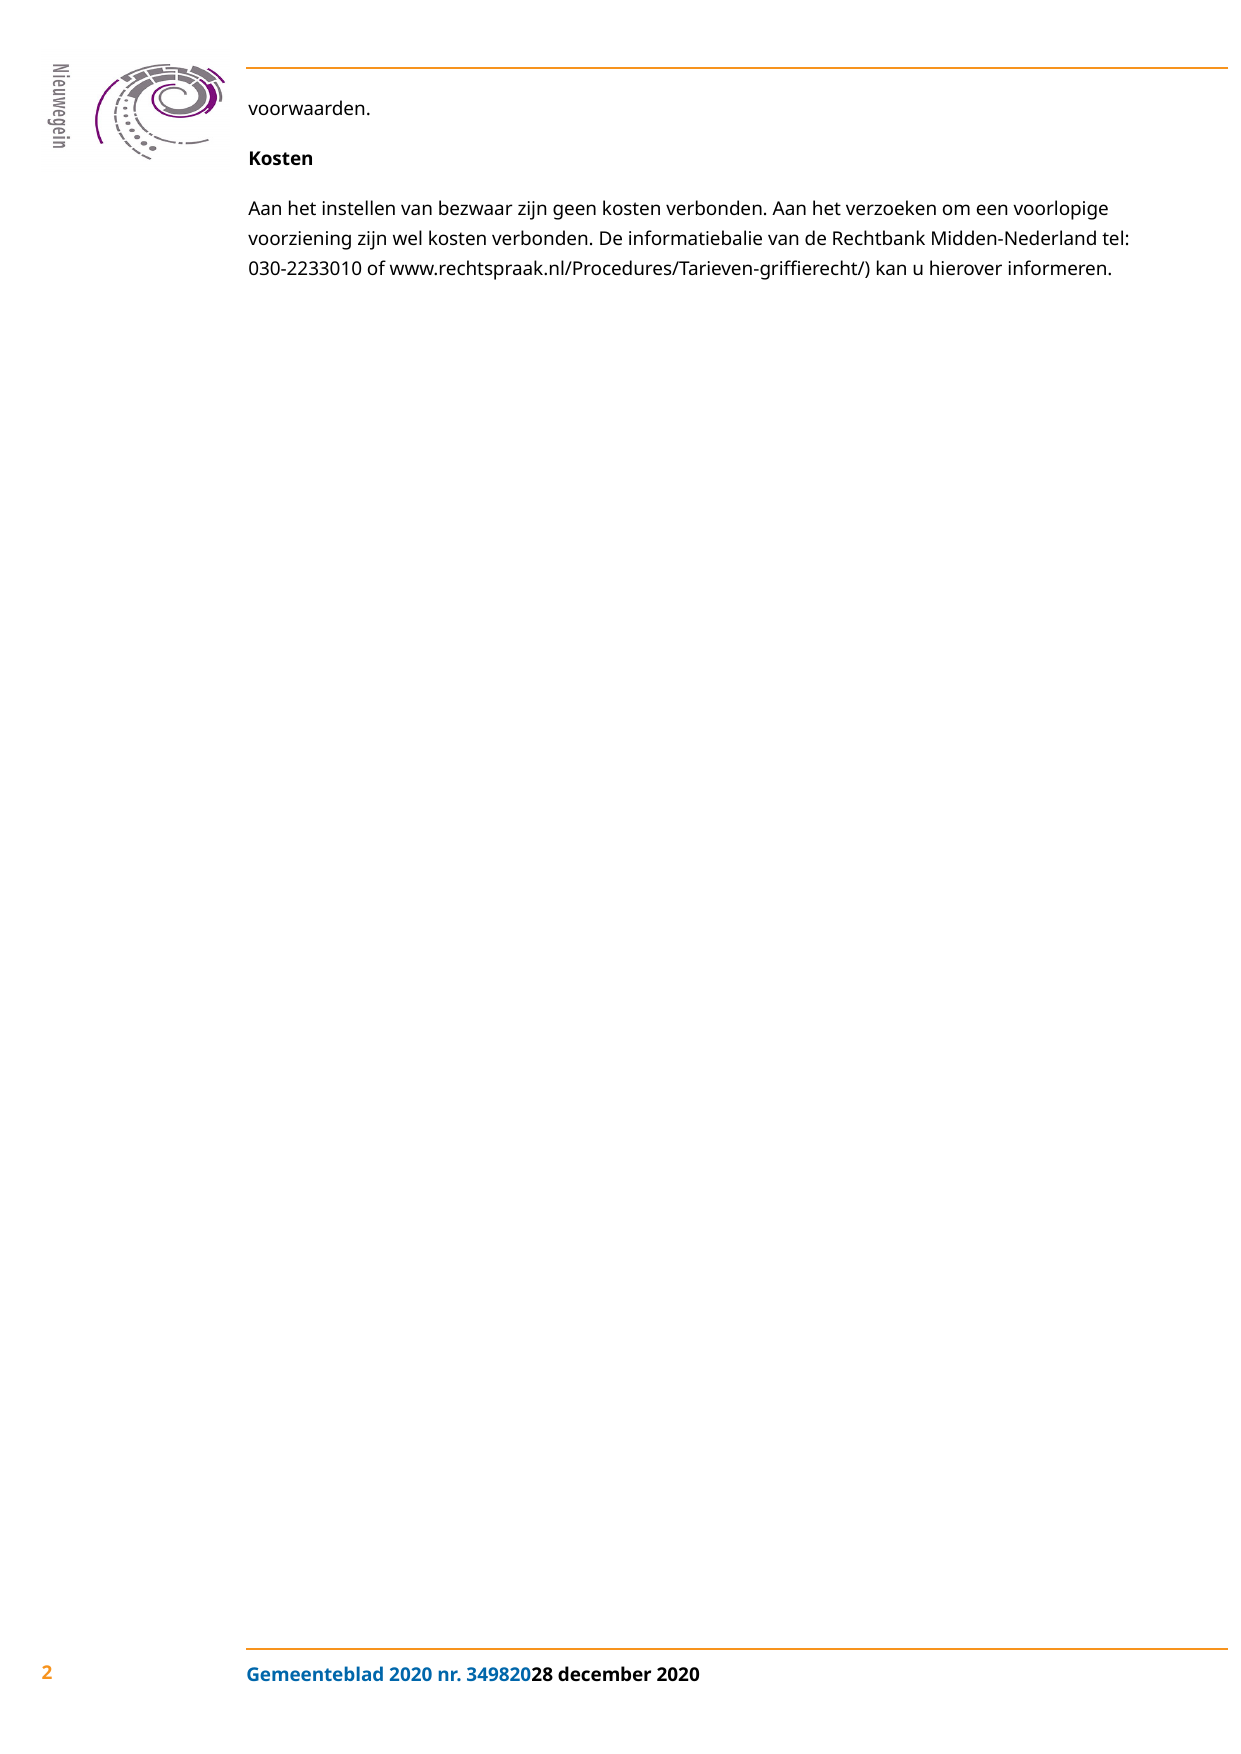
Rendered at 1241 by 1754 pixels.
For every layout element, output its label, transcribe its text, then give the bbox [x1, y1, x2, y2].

picture [41, 47, 231, 172]
text Aan het instellen van bezwaar zijn geen kosten verbonden. Aan het verzoeken om een voorlopige voorziening zijn wel kosten verbonden. De informatiebalie van de Rechtbank Midden-Nederland tel: 030-2233010 of www.rechtspraak.nl/Procedures/Tarieven-griffierecht/) kan u hierover informeren. [248, 196, 1152, 281]
text voorwaarden. [248, 95, 1152, 121]
text Kosten [248, 145, 1152, 171]
